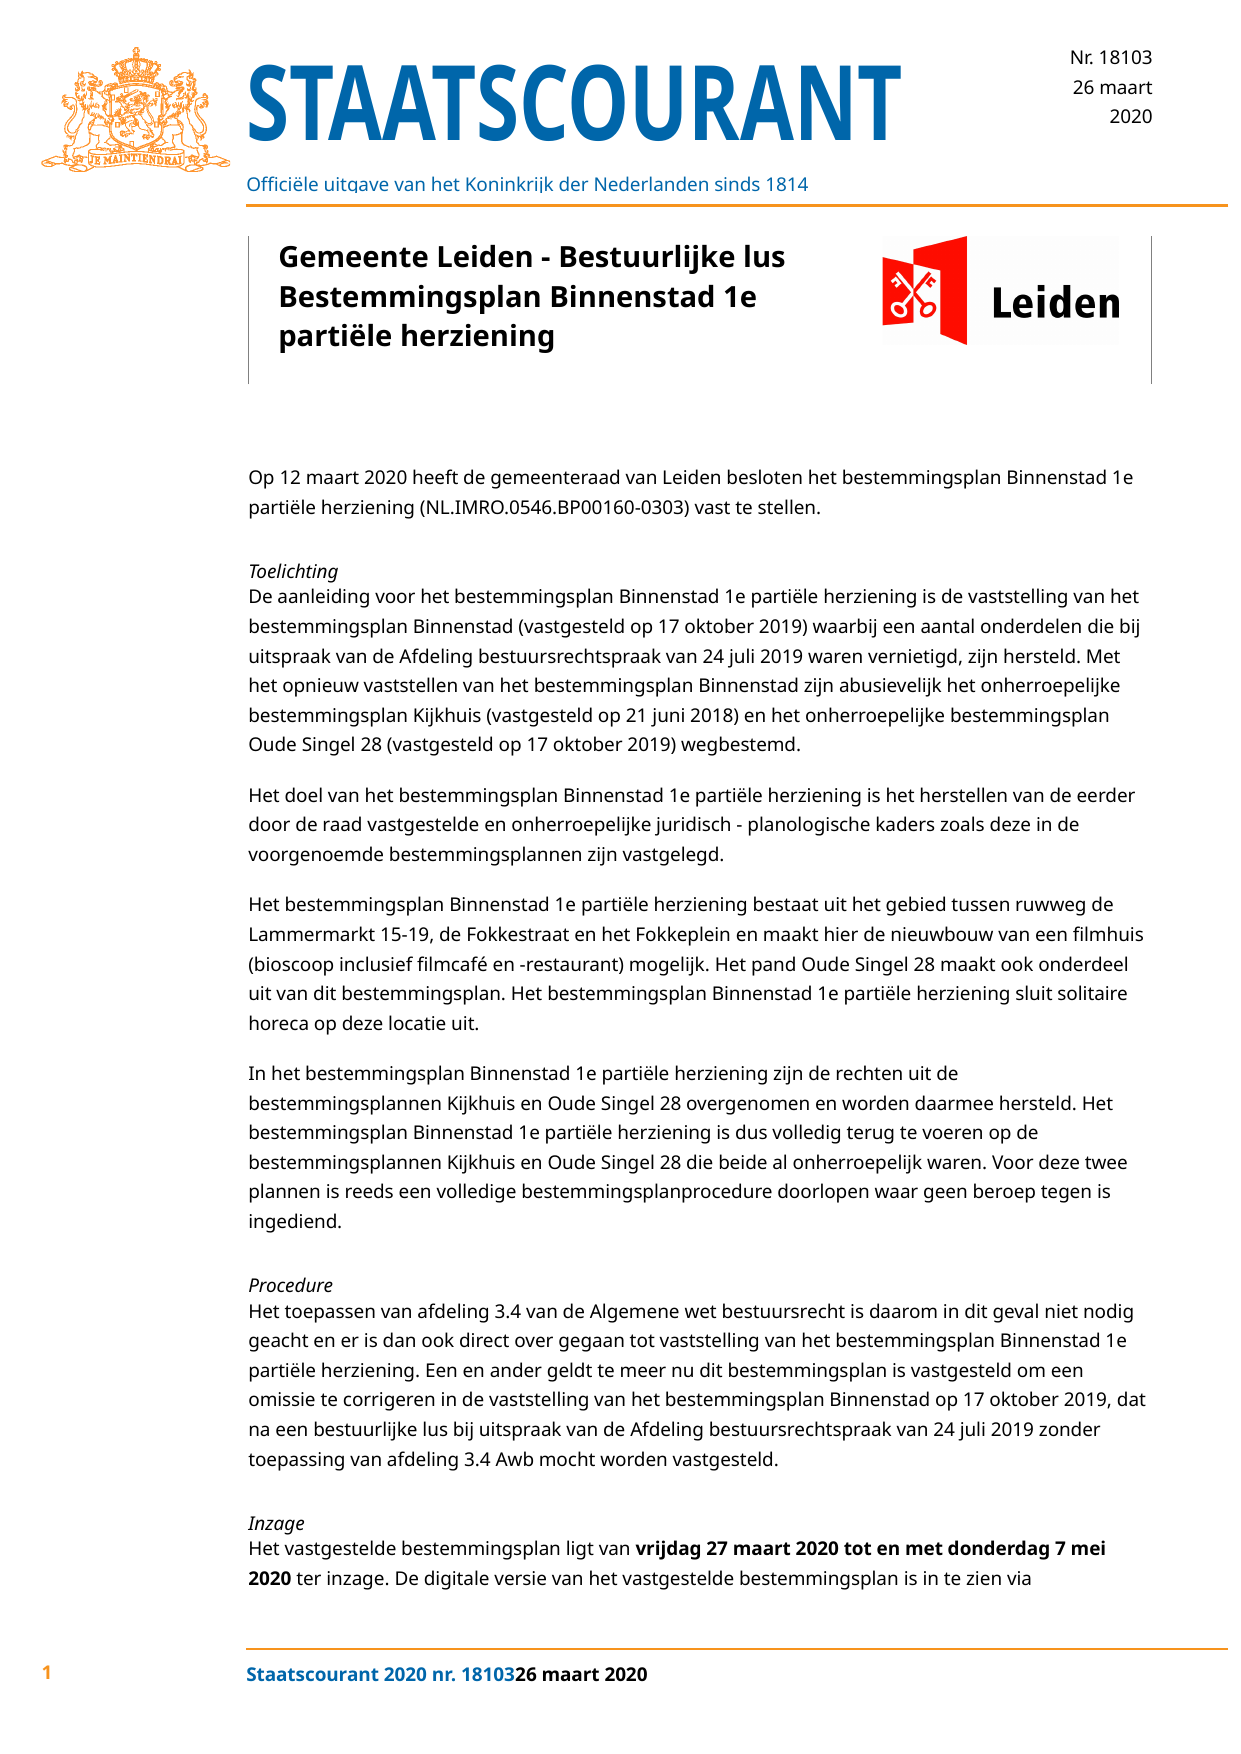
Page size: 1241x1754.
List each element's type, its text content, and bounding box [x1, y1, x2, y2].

text Het vastgestelde bestemmingsplan ligt van vrijdag 27 maart 2020 tot en met donderdag 7 mei 2020 ter inzage. De digitale versie van het vastgestelde bestemmingsplan is in te zien via [248, 1536, 1152, 1591]
table_header [850, 236, 1151, 384]
table_header Gemeente Leiden - Bestuurlijke lus Bestemmingsplan Binnenstad 1e partiële herziening [249, 236, 850, 384]
text Op 12 maart 2020 heeft de gemeenteraad van Leiden besloten het bestemmingsplan Binnenstad 1e partiële herziening (NL.IMRO.0546.BP00160-0303) vast te stellen. [248, 464, 1152, 520]
text Het toepassen van afdeling 3.4 van de Algemene wet bestuursrecht is daarom in dit geval niet nodig geacht en er is dan ook direct over gegaan tot vaststelling van het bestemmingsplan Binnenstad 1e partiële herziening. Een en ander geldt te meer nu dit bestemmingsplan is vastgesteld om een omissie te corrigeren in de vaststelling van het bestemmingsplan Binnenstad op 17 oktober 2019, dat na een bestuurlijke lus bij uitspraak van de Afdeling bestuursrechtspraak van 24 juli 2019 zonder toepassing van afdeling 3.4 Awb mocht worden vastgesteld. [248, 1298, 1152, 1472]
picture [41, 47, 231, 172]
picture [882, 236, 1119, 345]
text De aanleiding voor het bestemmingsplan Binnenstad 1e partiële herziening is de vaststelling van het bestemmingsplan Binnenstad (vastgesteld op 17 oktober 2019) waarbij een aantal onderdelen die bij uitspraak van de Afdeling bestuursrechtspraak van 24 juli 2019 waren vernietigd, zijn hersteld. Met het opnieuw vaststellen van het bestemmingsplan Binnenstad zijn abusievelijk het onherroepelijke bestemmingsplan Kijkhuis (vastgesteld op 21 juni 2018) en het onherroepelijke bestemmingsplan Oude Singel 28 (vastgesteld op 17 oktober 2019) wegbestemd. [248, 584, 1152, 757]
text Het doel van het bestemmingsplan Binnenstad 1e partiële herziening is het herstellen van de eerder door de raad vastgestelde en onherroepelijke juridisch - planologische kaders zoals deze in de voorgenoemde bestemmingsplannen zijn vastgelegd. [248, 782, 1152, 867]
text Toelichting [248, 558, 1152, 584]
text Het bestemmingsplan Binnenstad 1e partiële herziening bestaat uit het gebied tussen ruwweg de Lammermarkt 15-19, de Fokkestraat en het Fokkeplein en maakt hier de nieuwbouw van een filmhuis (bioscoop inclusief filmcafé en -restaurant) mogelijk. Het pand Oude Singel 28 maakt ook onderdeel uit van dit bestemmingsplan. Het bestemmingsplan Binnenstad 1e partiële herziening sluit solitaire horeca op deze locatie uit. [248, 892, 1152, 1036]
text Inzage [248, 1510, 1152, 1536]
text In het bestemmingsplan Binnenstad 1e partiële herziening zijn de rechten uit de bestemmingsplannen Kijkhuis en Oude Singel 28 overgenomen en worden daarmee hersteld. Het bestemmingsplan Binnenstad 1e partiële herziening is dus volledig terug te voeren op de bestemmingsplannen Kijkhuis en Oude Singel 28 die beide al onherroepelijk waren. Voor deze twee plannen is reeds een volledige bestemmingsplanprocedure doorlopen waar geen beroep tegen is ingediend. [248, 1060, 1152, 1234]
text Procedure [248, 1272, 1152, 1298]
